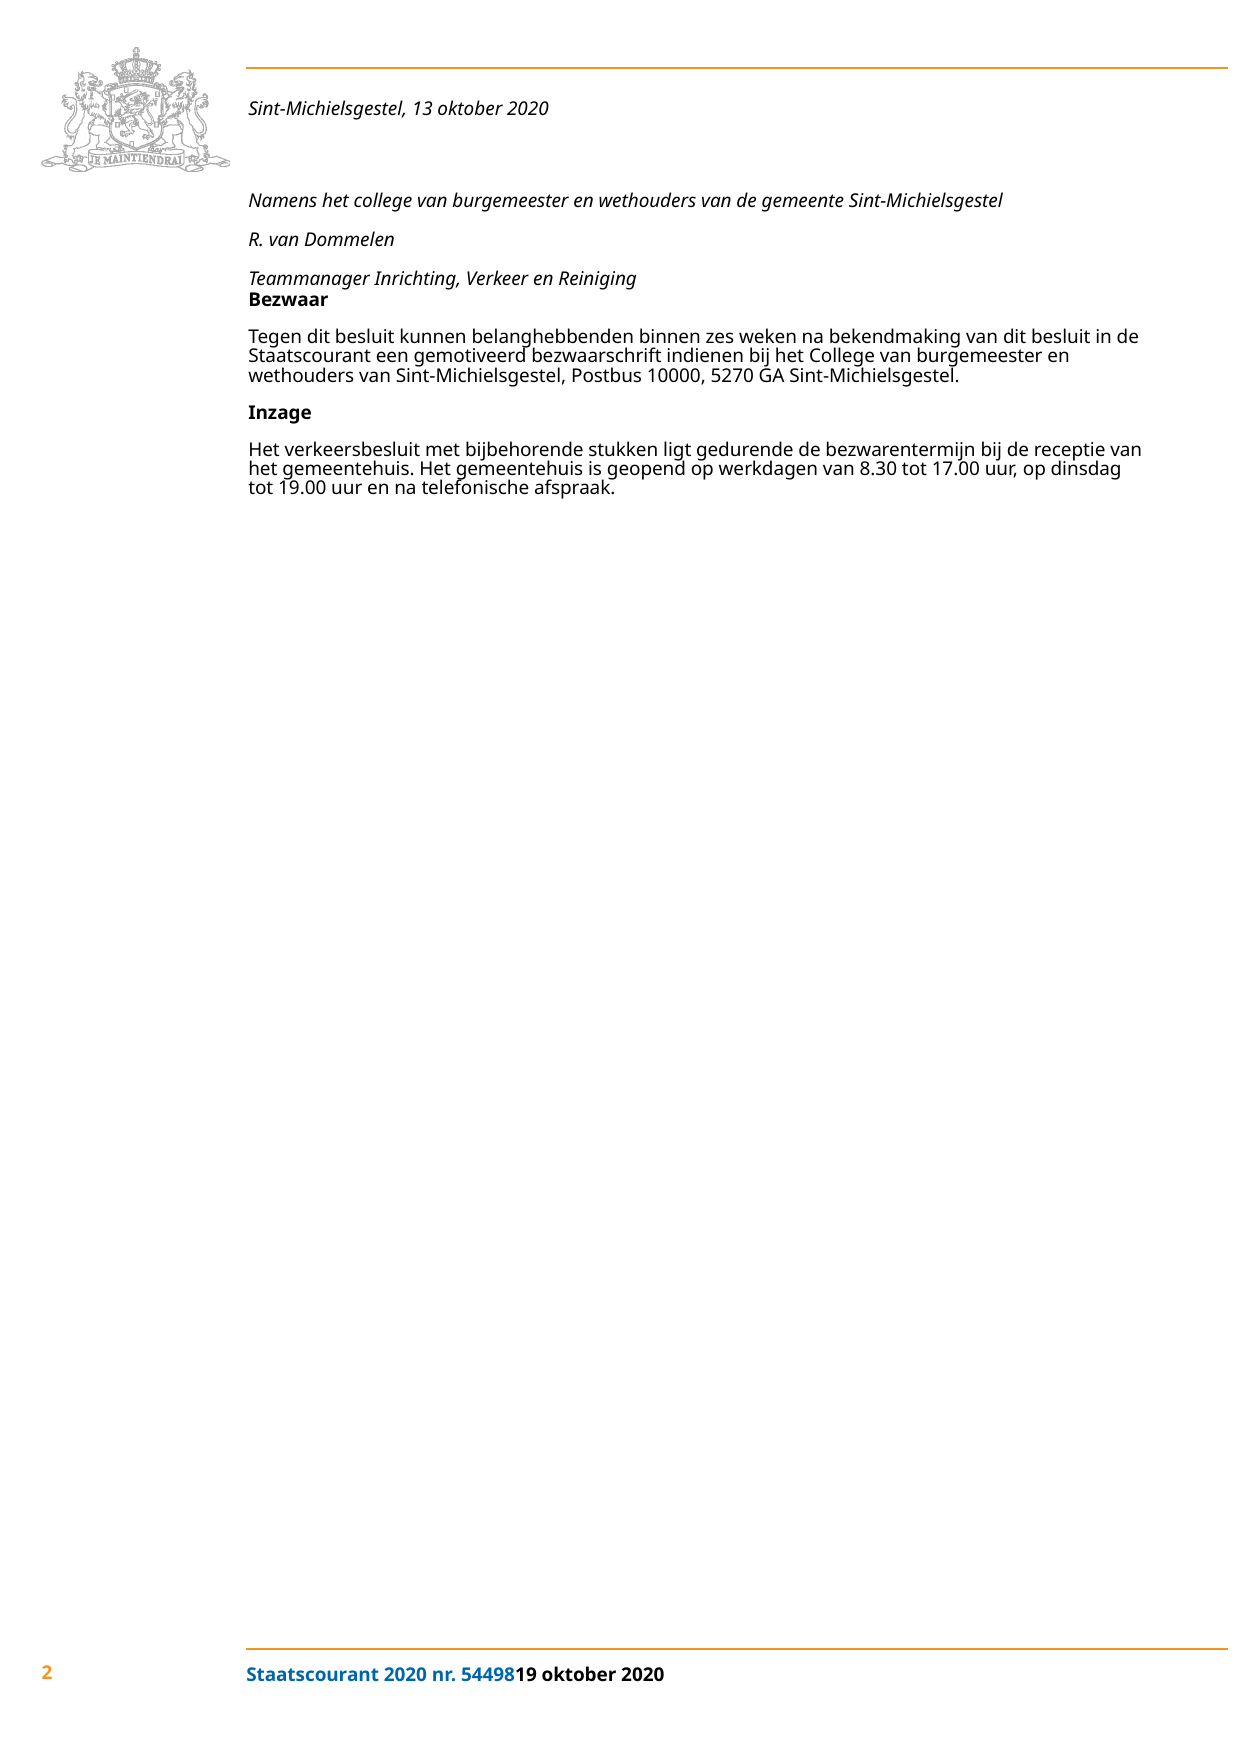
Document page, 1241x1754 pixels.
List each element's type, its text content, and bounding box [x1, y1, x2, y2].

text Het verkeersbesluit met bijbehorende stukken ligt gedurende de bezwarentermijn bij de receptie van het gemeentehuis. Het gemeentehuis is geopend op werkdagen van 8.30 tot 17.00 uur, op dinsdag tot 19.00 uur en na telefonische afspraak. [248, 441, 1152, 498]
text Namens het college van burgemeester en wethouders van de gemeente Sint-Michielsgestel [248, 187, 1152, 213]
text Teammanager Inrichting, Verkeer en Reiniging [248, 266, 1152, 291]
text Sint-Michielsgestel, 13 oktober 2020 [248, 95, 1152, 121]
text Bezwaar [248, 291, 1152, 311]
text Tegen dit besluit kunnen belanghebbenden binnen zes weken na bekendmaking van dit besluit in de Staatscourant een gemotiveerd bezwaarschrift indienen bij het College van burgemeester en wethouders van Sint-Michielsgestel, Postbus 10000, 5270 GA Sint-Michielsgestel. [248, 328, 1152, 386]
text R. van Dommelen [248, 226, 1152, 252]
picture [41, 47, 231, 172]
text Inzage [248, 404, 1152, 423]
